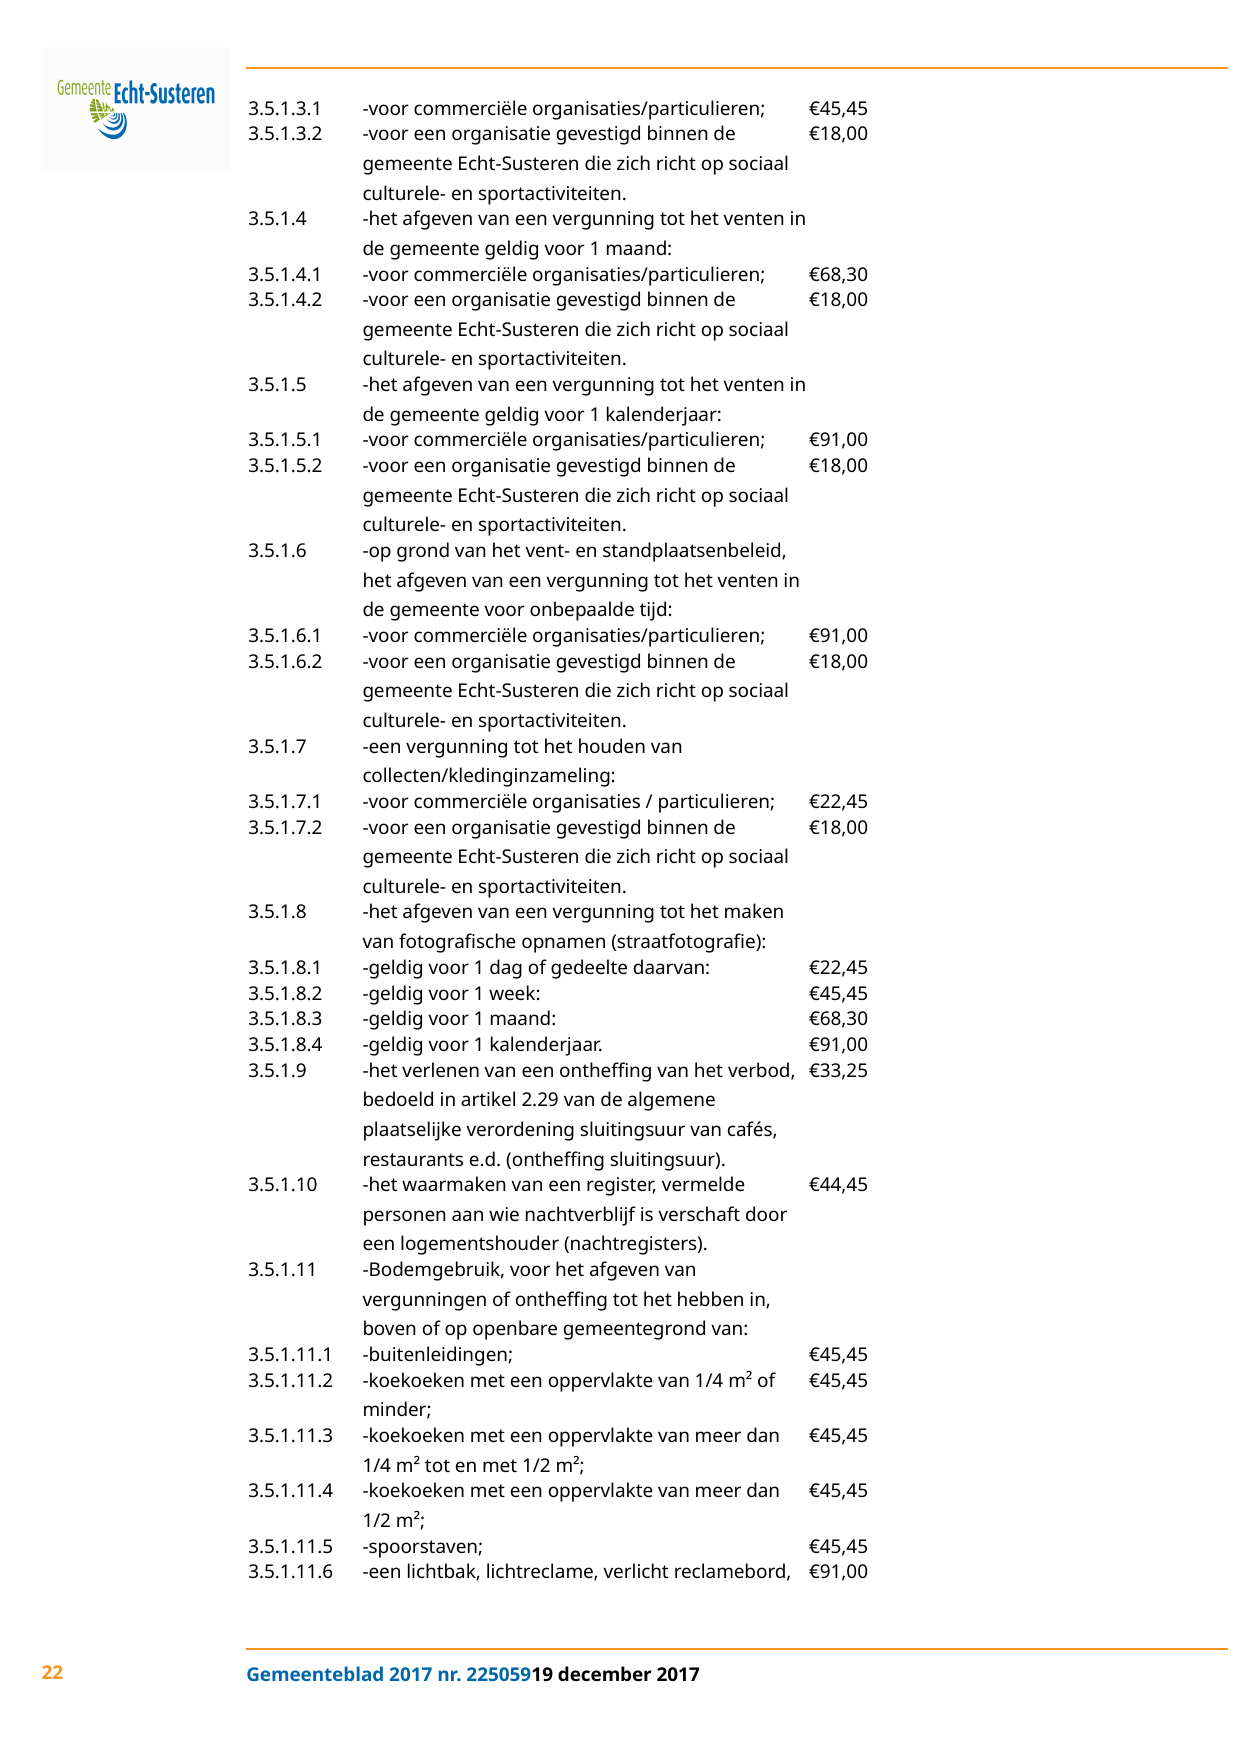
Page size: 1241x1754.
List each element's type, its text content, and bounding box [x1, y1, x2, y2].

table_cell €18,00 [809, 648, 923, 733]
table_cell -voor commerciële organisaties/particulieren; [362, 427, 809, 452]
table_cell [923, 371, 1152, 427]
table_cell €68,30 [809, 1006, 923, 1031]
table_cell 3.5.1.3.2 [248, 121, 362, 205]
table_cell [923, 899, 1152, 954]
table_cell [923, 1256, 1152, 1341]
table_cell €22,45 [809, 788, 923, 814]
table_cell -een lichtbak, lichtreclame, verlicht reclamebord, [362, 1559, 809, 1584]
table_cell 3.5.1.11.6 [248, 1559, 362, 1584]
table_cell -het verlenen van een ontheffing van het verbod, bedoeld in artikel 2.29 van de algemene plaatselijke verordening sluitingsuur van cafés, restaurants e.d. (ontheffing sluitingsuur). [362, 1057, 809, 1171]
table_cell 3.5.1.7.2 [248, 814, 362, 899]
table_cell 3.5.1.11.4 [248, 1478, 362, 1533]
table_cell €44,45 [809, 1171, 923, 1256]
table_cell 3.5.1.5.1 [248, 427, 362, 452]
table_cell [809, 899, 923, 954]
table_cell €45,45 [809, 1367, 923, 1422]
table_cell 3.5.1.4.2 [248, 286, 362, 371]
table_cell -koekoeken met een oppervlakte van meer dan 1/4 m² tot en met 1/2 m²; [362, 1422, 809, 1478]
table_cell [923, 622, 1152, 648]
table_cell [809, 733, 923, 788]
picture [41, 47, 231, 172]
table_cell €45,45 [809, 95, 923, 121]
table_cell [923, 427, 1152, 452]
table_cell [923, 121, 1152, 205]
table_cell 3.5.1.11.1 [248, 1341, 362, 1367]
table_cell -het afgeven van een vergunning tot het venten in de gemeente geldig voor 1 kalenderjaar: [362, 371, 809, 427]
table_cell €91,00 [809, 427, 923, 452]
table_cell 3.5.1.10 [248, 1171, 362, 1256]
table_cell -voor commerciële organisaties / particulieren; [362, 788, 809, 814]
table_cell -voor commerciële organisaties/particulieren; [362, 95, 809, 121]
table_cell €68,30 [809, 261, 923, 286]
table_cell [923, 205, 1152, 261]
table_cell 3.5.1.11.3 [248, 1422, 362, 1478]
table_cell 3.5.1.11.2 [248, 1367, 362, 1422]
table_cell €45,45 [809, 1478, 923, 1533]
table_cell [923, 537, 1152, 622]
table_cell [923, 980, 1152, 1006]
table_cell [923, 1533, 1152, 1559]
table_cell -geldig voor 1 week: [362, 980, 809, 1006]
table_cell 3.5.1.4.1 [248, 261, 362, 286]
table_cell [923, 1422, 1152, 1478]
table_cell -voor een organisatie gevestigd binnen de gemeente Echt-Susteren die zich richt op sociaal culturele- en sportactiviteiten. [362, 121, 809, 205]
table_cell [923, 814, 1152, 899]
table_cell -geldig voor 1 dag of gedeelte daarvan: [362, 954, 809, 980]
table_cell -Bodemgebruik, voor het afgeven van vergunningen of ontheffing tot het hebben in, boven of op openbare gemeentegrond van: [362, 1256, 809, 1341]
table_cell 3.5.1.6.1 [248, 622, 362, 648]
table_cell €45,45 [809, 980, 923, 1006]
table_cell [923, 1559, 1152, 1584]
table_cell -voor een organisatie gevestigd binnen de gemeente Echt-Susteren die zich richt op sociaal culturele- en sportactiviteiten. [362, 814, 809, 899]
table_cell 3.5.1.8.1 [248, 954, 362, 980]
table_cell -een vergunning tot het houden van collecten/kledinginzameling: [362, 733, 809, 788]
table_cell -voor commerciële organisaties/particulieren; [362, 261, 809, 286]
table_cell €18,00 [809, 286, 923, 371]
table_cell -voor commerciële organisaties/particulieren; [362, 622, 809, 648]
table_cell 3.5.1.9 [248, 1057, 362, 1171]
table_cell [923, 954, 1152, 980]
table_cell €91,00 [809, 1559, 923, 1584]
table_cell -koekoeken met een oppervlakte van 1/4 m² of minder; [362, 1367, 809, 1422]
table_cell [809, 1256, 923, 1341]
table_cell [923, 286, 1152, 371]
table_cell [923, 788, 1152, 814]
table_cell [923, 648, 1152, 733]
table_cell €18,00 [809, 453, 923, 537]
table_cell 3.5.1.8.2 [248, 980, 362, 1006]
table_cell [809, 205, 923, 261]
table_cell [923, 1006, 1152, 1031]
table_cell -koekoeken met een oppervlakte van meer dan 1/2 m²; [362, 1478, 809, 1533]
table_cell -voor een organisatie gevestigd binnen de gemeente Echt-Susteren die zich richt op sociaal culturele- en sportactiviteiten. [362, 286, 809, 371]
table_cell [923, 1341, 1152, 1367]
table_cell €91,00 [809, 622, 923, 648]
table_cell [923, 261, 1152, 286]
table_cell -op grond van het vent- en standplaatsenbeleid, het afgeven van een vergunning tot het venten in de gemeente voor onbepaalde tijd: [362, 537, 809, 622]
table_cell [923, 95, 1152, 121]
table_cell -het afgeven van een vergunning tot het venten in de gemeente geldig voor 1 maand: [362, 205, 809, 261]
table_cell 3.5.1.11 [248, 1256, 362, 1341]
table_cell €22,45 [809, 954, 923, 980]
table_cell 3.5.1.4 [248, 205, 362, 261]
table_cell 3.5.1.3.1 [248, 95, 362, 121]
table_cell 3.5.1.6.2 [248, 648, 362, 733]
table_cell -het afgeven van een vergunning tot het maken van fotografische opnamen (straatfotografie): [362, 899, 809, 954]
table_cell [809, 371, 923, 427]
table_cell -voor een organisatie gevestigd binnen de gemeente Echt-Susteren die zich richt op sociaal culturele- en sportactiviteiten. [362, 648, 809, 733]
table_cell [923, 733, 1152, 788]
table_cell 3.5.1.5.2 [248, 453, 362, 537]
table_cell 3.5.1.8.4 [248, 1031, 362, 1057]
table_cell 3.5.1.11.5 [248, 1533, 362, 1559]
table_cell €18,00 [809, 814, 923, 899]
table_cell -het waarmaken van een register, vermelde personen aan wie nachtverblijf is verschaft door een logementshouder (nachtregisters). [362, 1171, 809, 1256]
table_cell 3.5.1.7.1 [248, 788, 362, 814]
table_cell 3.5.1.8.3 [248, 1006, 362, 1031]
table_cell -voor een organisatie gevestigd binnen de gemeente Echt-Susteren die zich richt op sociaal culturele- en sportactiviteiten. [362, 453, 809, 537]
table_cell €33,25 [809, 1057, 923, 1171]
table_cell 3.5.1.7 [248, 733, 362, 788]
table_cell -geldig voor 1 kalenderjaar. [362, 1031, 809, 1057]
table_cell [923, 1057, 1152, 1171]
table_cell [923, 1478, 1152, 1533]
table_cell -buitenleidingen; [362, 1341, 809, 1367]
table_cell €18,00 [809, 121, 923, 205]
table_cell [923, 1031, 1152, 1057]
table_cell €45,45 [809, 1533, 923, 1559]
table_cell €45,45 [809, 1341, 923, 1367]
table_cell [923, 1171, 1152, 1256]
table_cell 3.5.1.5 [248, 371, 362, 427]
table_cell [923, 453, 1152, 537]
table_cell 3.5.1.6 [248, 537, 362, 622]
table_cell [809, 537, 923, 622]
table_cell €45,45 [809, 1422, 923, 1478]
table_cell €91,00 [809, 1031, 923, 1057]
table_cell 3.5.1.8 [248, 899, 362, 954]
table_cell [923, 1367, 1152, 1422]
table_cell -geldig voor 1 maand: [362, 1006, 809, 1031]
table_cell -spoorstaven; [362, 1533, 809, 1559]
